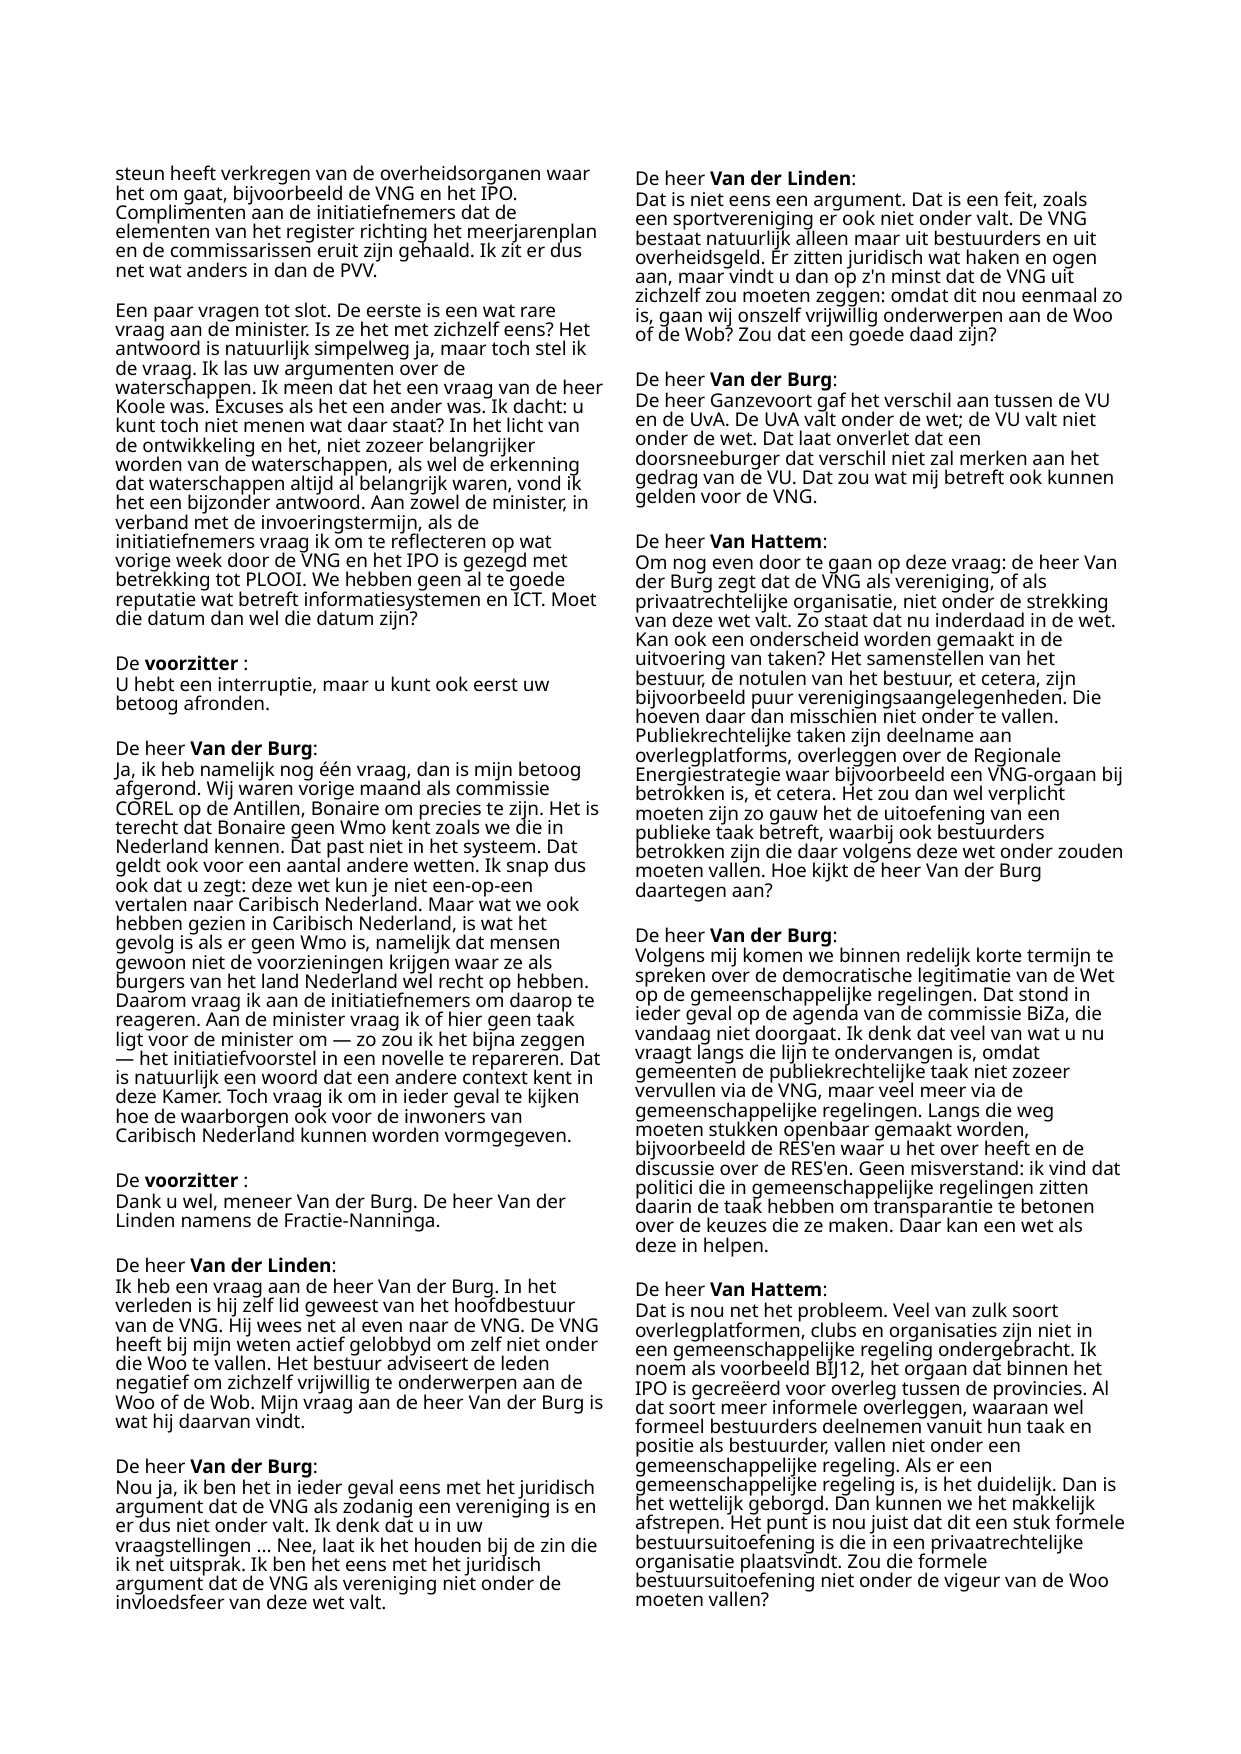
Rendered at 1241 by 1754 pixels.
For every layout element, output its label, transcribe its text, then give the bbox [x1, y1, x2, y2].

text Nou ja, ik ben het in ieder geval eens met het juridisch argument dat de VNG als zodanig een vereniging is en er dus niet onder valt. Ik denk dat u in uw vraagstellingen ... Nee, laat ik het houden bij de zin die ik net uitsprak. Ik ben het eens met het juridisch argument dat de VNG als vereniging niet onder de invloedsfeer van deze wet valt. [115, 1479, 605, 1614]
text De heer Van der Linden: [115, 1252, 605, 1278]
text De heer Van Hattem: [635, 1277, 1125, 1302]
text Dat is nou net het probleem. Veel van zulk soort overlegplatformen, clubs en organisaties zijn niet in een gemeenschappelijke regeling ondergebracht. Ik noem als voorbeeld BIJ12, het orgaan dat binnen het IPO is gecreëerd voor overleg tussen de provincies. Al dat soort meer informele overleggen, waaraan wel formeel bestuurders deelnemen vanuit hun taak en positie als bestuurder, vallen niet onder een gemeenschappelijke regeling. Als er een gemeenschappelijke regeling is, is het duidelijk. Dan is het wettelijk geborgd. Dan kunnen we het makkelijk afstrepen. Het punt is nou juist dat dit een stuk formele bestuursuitoefening is die in een privaatrechtelijke organisatie plaatsvindt. Zou die formele bestuursuitoefening niet onder de vigeur van de Woo moeten vallen? [635, 1302, 1125, 1611]
text De heer Van der Burg: [115, 735, 605, 761]
text De heer Van der Linden: [635, 165, 1125, 191]
text De voorzitter : [115, 650, 605, 676]
text De heer Van Hattem: [635, 528, 1125, 554]
text Dat is niet eens een argument. Dat is een feit, zoals een sportvereniging er ook niet onder valt. De VNG bestaat natuurlijk alleen maar uit bestuurders en uit overheidsgeld. Er zitten juridisch wat haken en ogen aan, maar vindt u dan op z'n minst dat de VNG uit zichzelf zou moeten zeggen: omdat dit nou eenmaal zo is, gaan wij onszelf vrijwillig onderwerpen aan de Woo of de Wob? Zou dat een goede daad zijn? [635, 191, 1125, 345]
text Dank u wel, meneer Van der Burg. De heer Van der Linden namens de Fractie-Nanninga. [115, 1193, 605, 1231]
text Om nog even door te gaan op deze vraag: de heer Van der Burg zegt dat de VNG als vereniging, of als privaatrechtelijke organisatie, niet onder de strekking van deze wet valt. Zo staat dat nu inderdaad in de wet. Kan ook een onderscheid worden gemaakt in de uitvoering van taken? Het samenstellen van het bestuur, de notulen van het bestuur, et cetera, zijn bijvoorbeeld puur verenigingsaangelegenheden. Die hoeven daar dan misschien niet onder te vallen. Publiekrechtelijke taken zijn deelname aan overlegplatforms, overleggen over de Regionale Energiestrategie waar bijvoorbeeld een VNG-orgaan bij betrokken is, et cetera. Het zou dan wel verplicht moeten zijn zo gauw het de uitoefening van een publieke taak betreft, waarbij ook bestuurders betrokken zijn die daar volgens deze wet onder zouden moeten vallen. Hoe kijkt de heer Van der Burg daartegen aan? [635, 554, 1125, 901]
text Ik heb een vraag aan de heer Van der Burg. In het verleden is hij zelf lid geweest van het hoofdbestuur van de VNG. Hij wees net al even naar de VNG. De VNG heeft bij mijn weten actief gelobbyd om zelf niet onder die Woo te vallen. Het bestuur adviseert de leden negatief om zichzelf vrijwillig te onderwerpen aan de Woo of de Wob. Mijn vraag aan de heer Van der Burg is wat hij daarvan vindt. [115, 1278, 605, 1432]
text De heer Van der Burg: [115, 1453, 605, 1479]
text Ja, ik heb namelijk nog één vraag, dan is mijn betoog afgerond. Wij waren vorige maand als commissie COREL op de Antillen, Bonaire om precies te zijn. Het is terecht dat Bonaire geen Wmo kent zoals we die in Nederland kennen. Dat past niet in het systeem. Dat geldt ook voor een aantal andere wetten. Ik snap dus ook dat u zegt: deze wet kun je niet een-op-een vertalen naar Caribisch Nederland. Maar wat we ook hebben gezien in Caribisch Nederland, is wat het gevolg is als er geen Wmo is, namelijk dat mensen gewoon niet de voorzieningen krijgen waar ze als burgers van het land Nederland wel recht op hebben. Daarom vraag ik aan de initiatiefnemers om daarop te reageren. Aan de minister vraag ik of hier geen taak ligt voor de minister om — zo zou ik het bijna zeggen — het initiatiefvoorstel in een novelle te repareren. Dat is natuurlijk een woord dat een andere context kent in deze Kamer. Toch vraag ik om in ieder geval te kijken hoe de waarborgen ook voor de inwoners van Caribisch Nederland kunnen worden vormgegeven. [115, 761, 605, 1146]
text steun heeft verkregen van de overheidsorganen waar het om gaat, bijvoorbeeld de VNG en het IPO. Complimenten aan de initiatiefnemers dat de elementen van het register richting het meerjarenplan en de commissarissen eruit zijn gehaald. Ik zit er dus net wat anders in dan de PVV. [115, 165, 605, 281]
text Volgens mij komen we binnen redelijk korte termijn te spreken over de democratische legitimatie van de Wet op de gemeenschappelijke regelingen. Dat stond in ieder geval op de agenda van de commissie BiZa, die vandaag niet doorgaat. Ik denk dat veel van wat u nu vraagt langs die lijn te ondervangen is, omdat gemeenten de publiekrechtelijke taak niet zozeer vervullen via de VNG, maar veel meer via de gemeenschappelijke regelingen. Langs die weg moeten stukken openbaar gemaakt worden, bijvoorbeeld de RES'en waar u het over heeft en de discussie over de RES'en. Geen misverstand: ik vind dat politici die in gemeenschappelijke regelingen zitten daarin de taak hebben om transparantie te betonen over de keuzes die ze maken. Daar kan een wet als deze in helpen. [635, 947, 1125, 1256]
text De heer Van der Burg: [635, 922, 1125, 947]
text De heer Van der Burg: [635, 366, 1125, 392]
text De voorzitter : [115, 1167, 605, 1193]
text U hebt een interruptie, maar u kunt ook eerst uw betoog afronden. [115, 676, 605, 714]
text Een paar vragen tot slot. De eerste is een wat rare vraag aan de minister. Is ze het met zichzelf eens? Het antwoord is natuurlijk simpelweg ja, maar toch stel ik de vraag. Ik las uw argumenten over de waterschappen. Ik meen dat het een vraag van de heer Koole was. Excuses als het een ander was. Ik dacht: u kunt toch niet menen wat daar staat? In het licht van de ontwikkeling en het, niet zozeer belangrijker worden van de waterschappen, als wel de erkenning dat waterschappen altijd al belangrijk waren, vond ik het een bijzonder antwoord. Aan zowel de minister, in verband met de invoeringstermijn, als de initiatiefnemers vraag ik om te reflecteren op wat vorige week door de VNG en het IPO is gezegd met betrekking tot PLOOI. We hebben geen al te goede reputatie wat betreft informatiesystemen en ICT. Moet die datum dan wel die datum zijn? [115, 302, 605, 629]
text De heer Ganzevoort gaf het verschil aan tussen de VU en de UvA. De UvA valt onder de wet; de VU valt niet onder de wet. Dat laat onverlet dat een doorsneeburger dat verschil niet zal merken aan het gedrag van de VU. Dat zou wat mij betreft ook kunnen gelden voor de VNG. [635, 392, 1125, 507]
